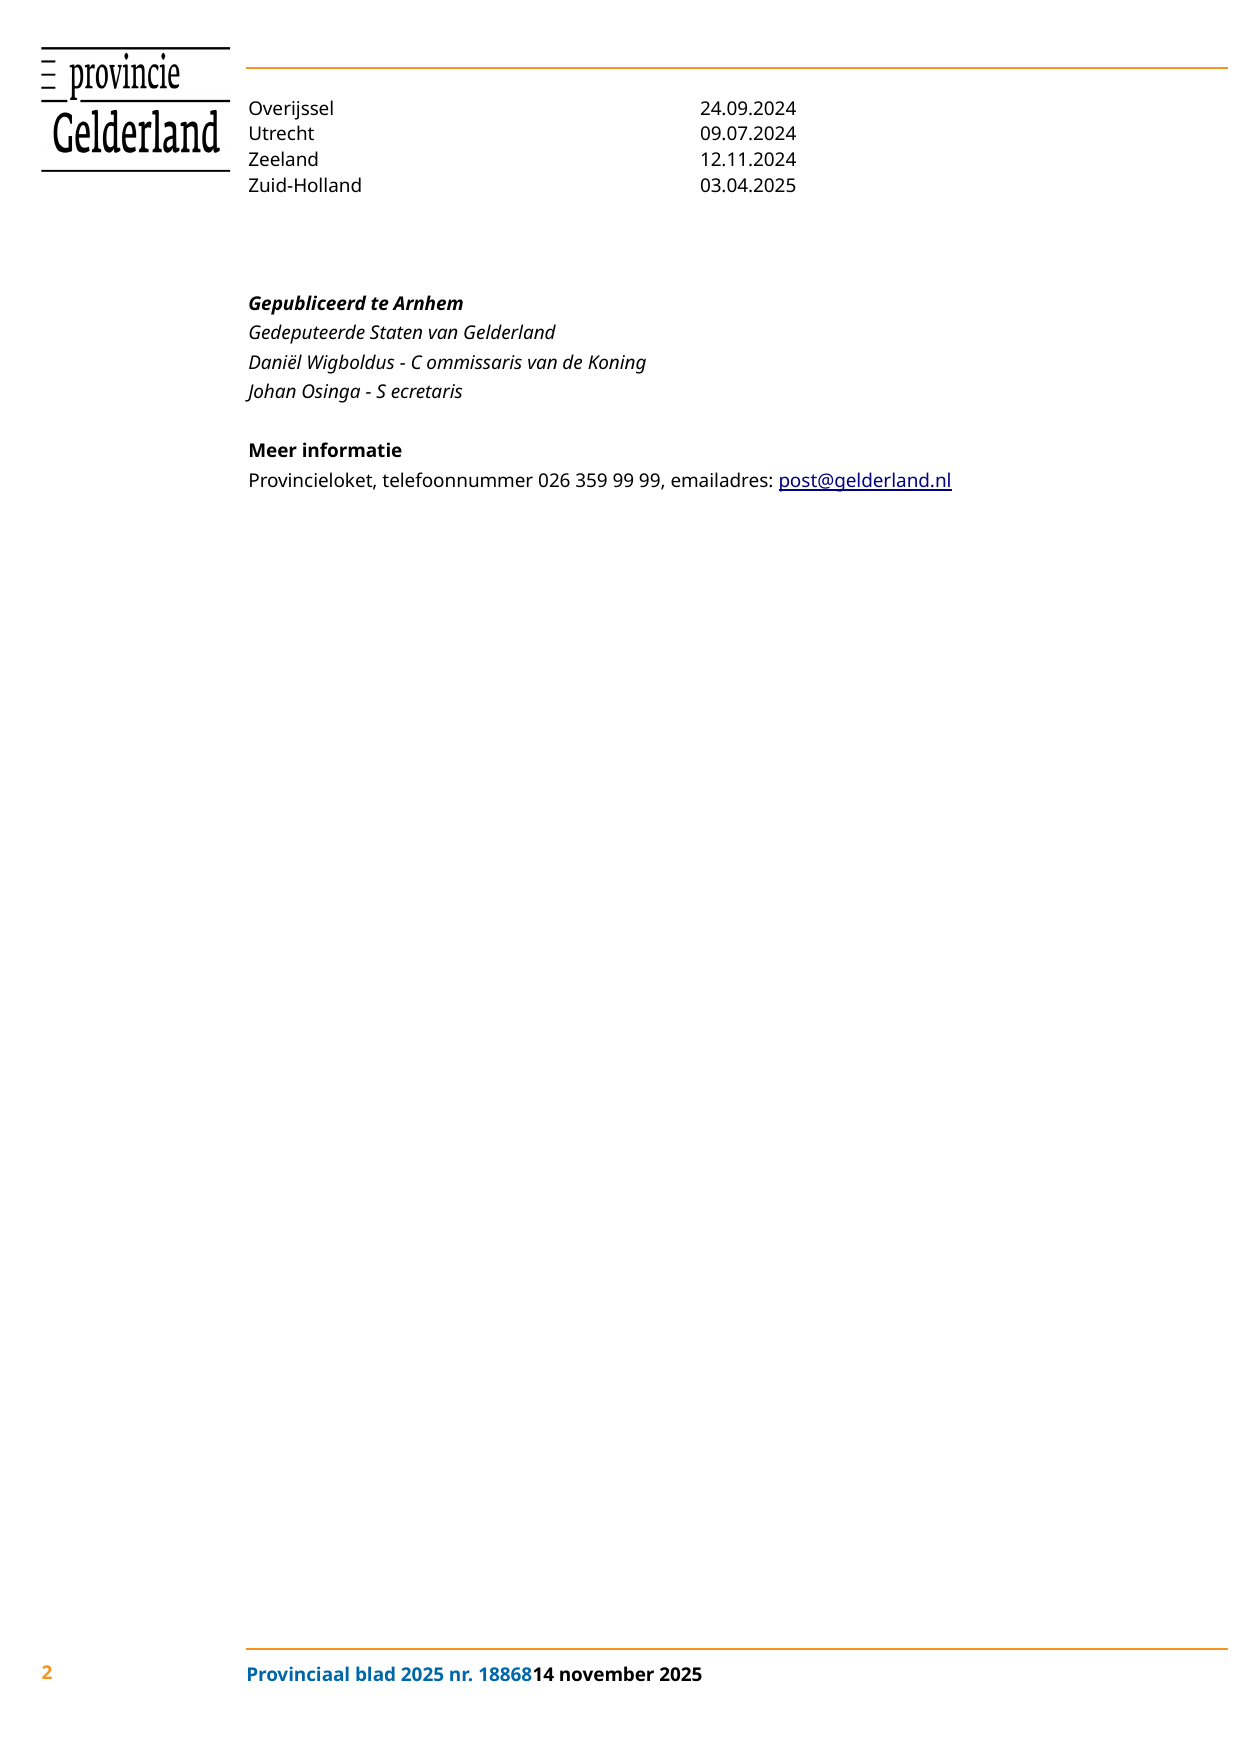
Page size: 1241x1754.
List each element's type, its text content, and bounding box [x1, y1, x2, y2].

text Gepubliceerd te Arnhem [248, 290, 1152, 315]
text Provincieloket, telefoonnummer 026 359 99 99, emailadres: post@gelderland.nl [248, 467, 1152, 493]
table_cell 09.07.2024 [700, 121, 1152, 146]
text Daniël Wigboldus - C ommissaris van de Koning [248, 349, 1152, 374]
table_cell 03.04.2025 [700, 172, 1152, 198]
text Johan Osinga - S ecretaris [248, 378, 1152, 404]
picture [41, 47, 231, 172]
table_cell Overijssel [248, 95, 700, 121]
text Gedeputeerde Staten van Gelderland [248, 319, 1152, 345]
table_cell 24.09.2024 [700, 95, 1152, 121]
table_cell Zeeland [248, 146, 700, 172]
text Meer informatie [248, 438, 1152, 463]
table_cell Utrecht [248, 121, 700, 146]
table_cell 12.11.2024 [700, 146, 1152, 172]
table_cell Zuid-Holland [248, 172, 700, 198]
